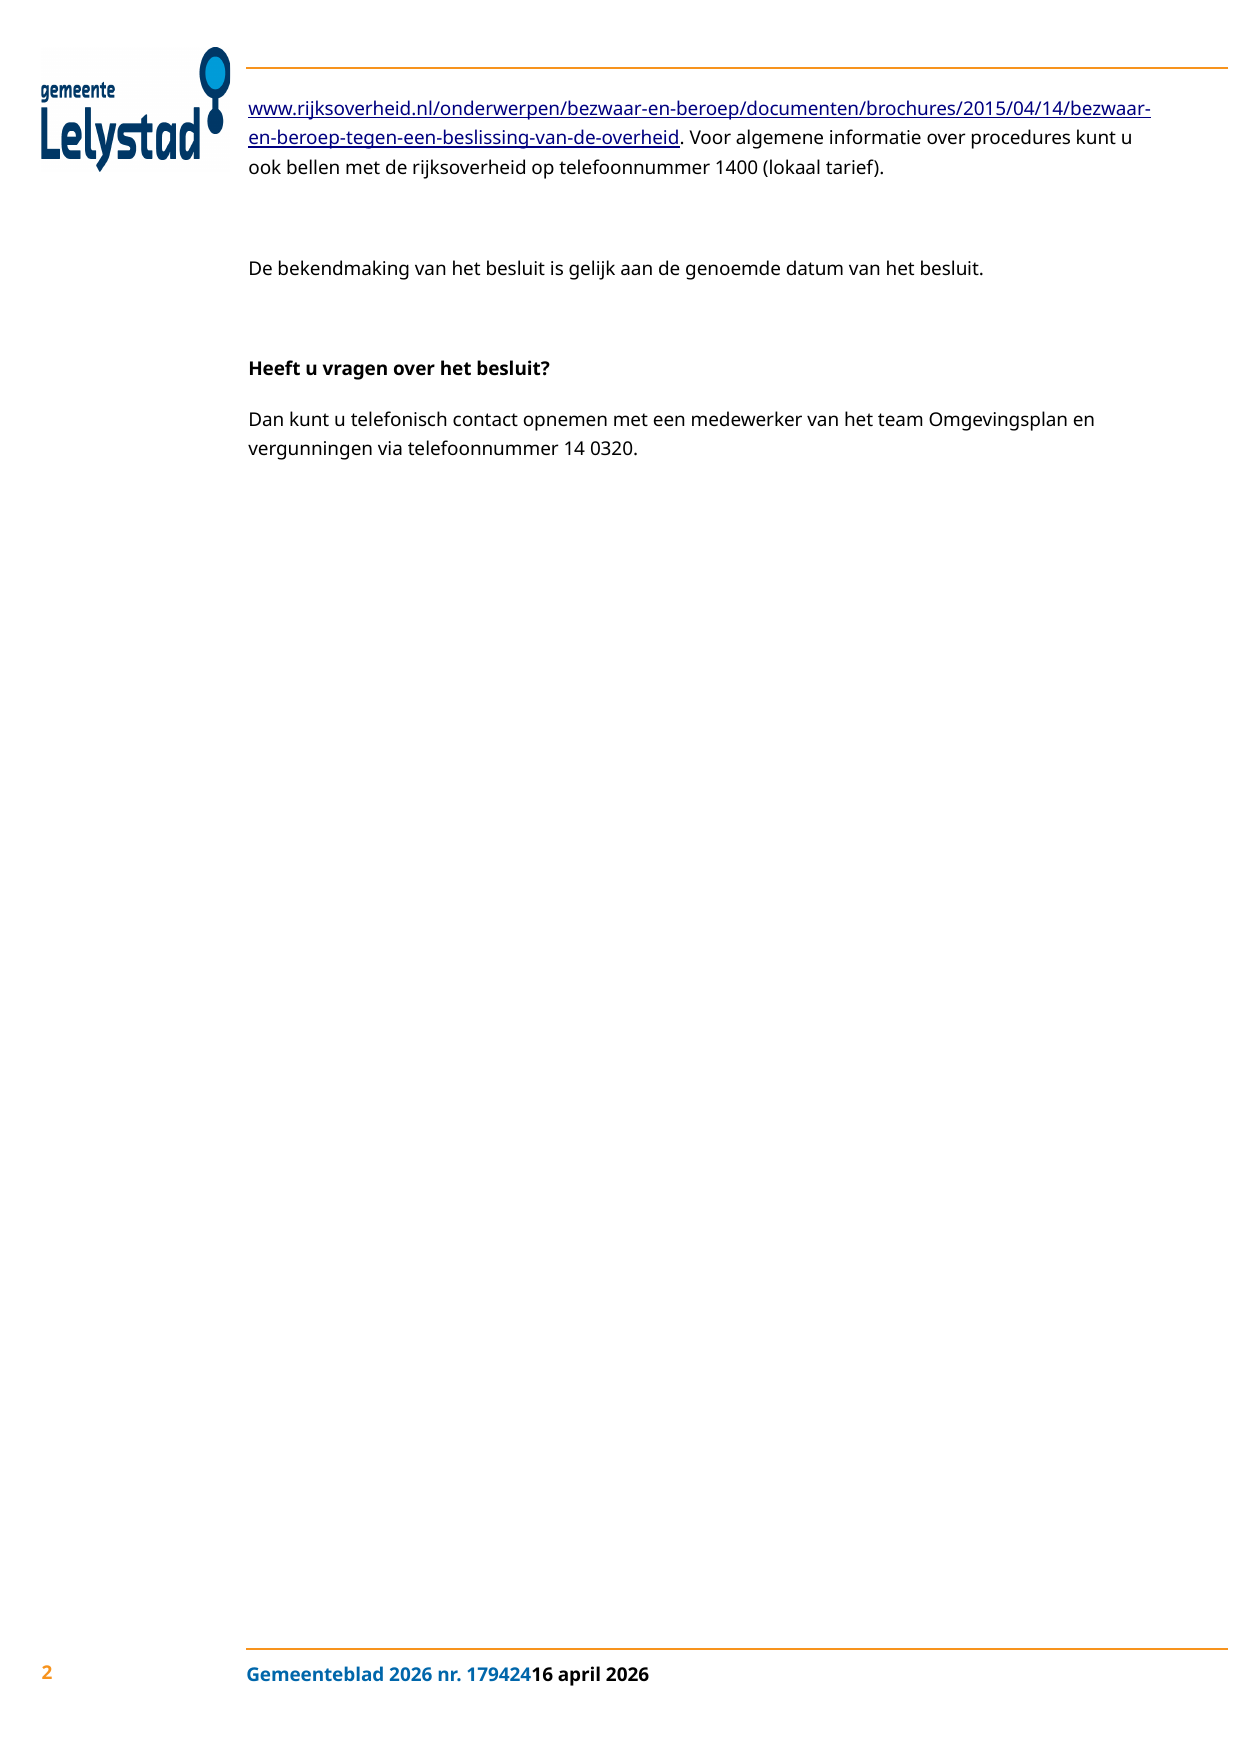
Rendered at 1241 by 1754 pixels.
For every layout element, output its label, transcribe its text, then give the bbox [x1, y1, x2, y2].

text Dan kunt u telefonisch contact opnemen met een medewerker van het team Omgevingsplan en vergunningen via telefoonnummer 14 0320. [248, 406, 1152, 461]
text Heeft u vragen over het besluit? [248, 356, 1152, 381]
text De bekendmaking van het besluit is gelijk aan de genoemde datum van het besluit. [248, 255, 1152, 281]
text www.rijksoverheid.nl/onderwerpen/bezwaar-en-beroep/documenten/brochures/2015/04/14/bezwaar-en-beroep-tegen-een-beslissing-van-de-overheid. Voor algemene informatie over procedures kunt u ook bellen met de rijksoverheid op telefoonnummer 1400 (lokaal tarief). [248, 95, 1152, 180]
picture [41, 47, 231, 172]
